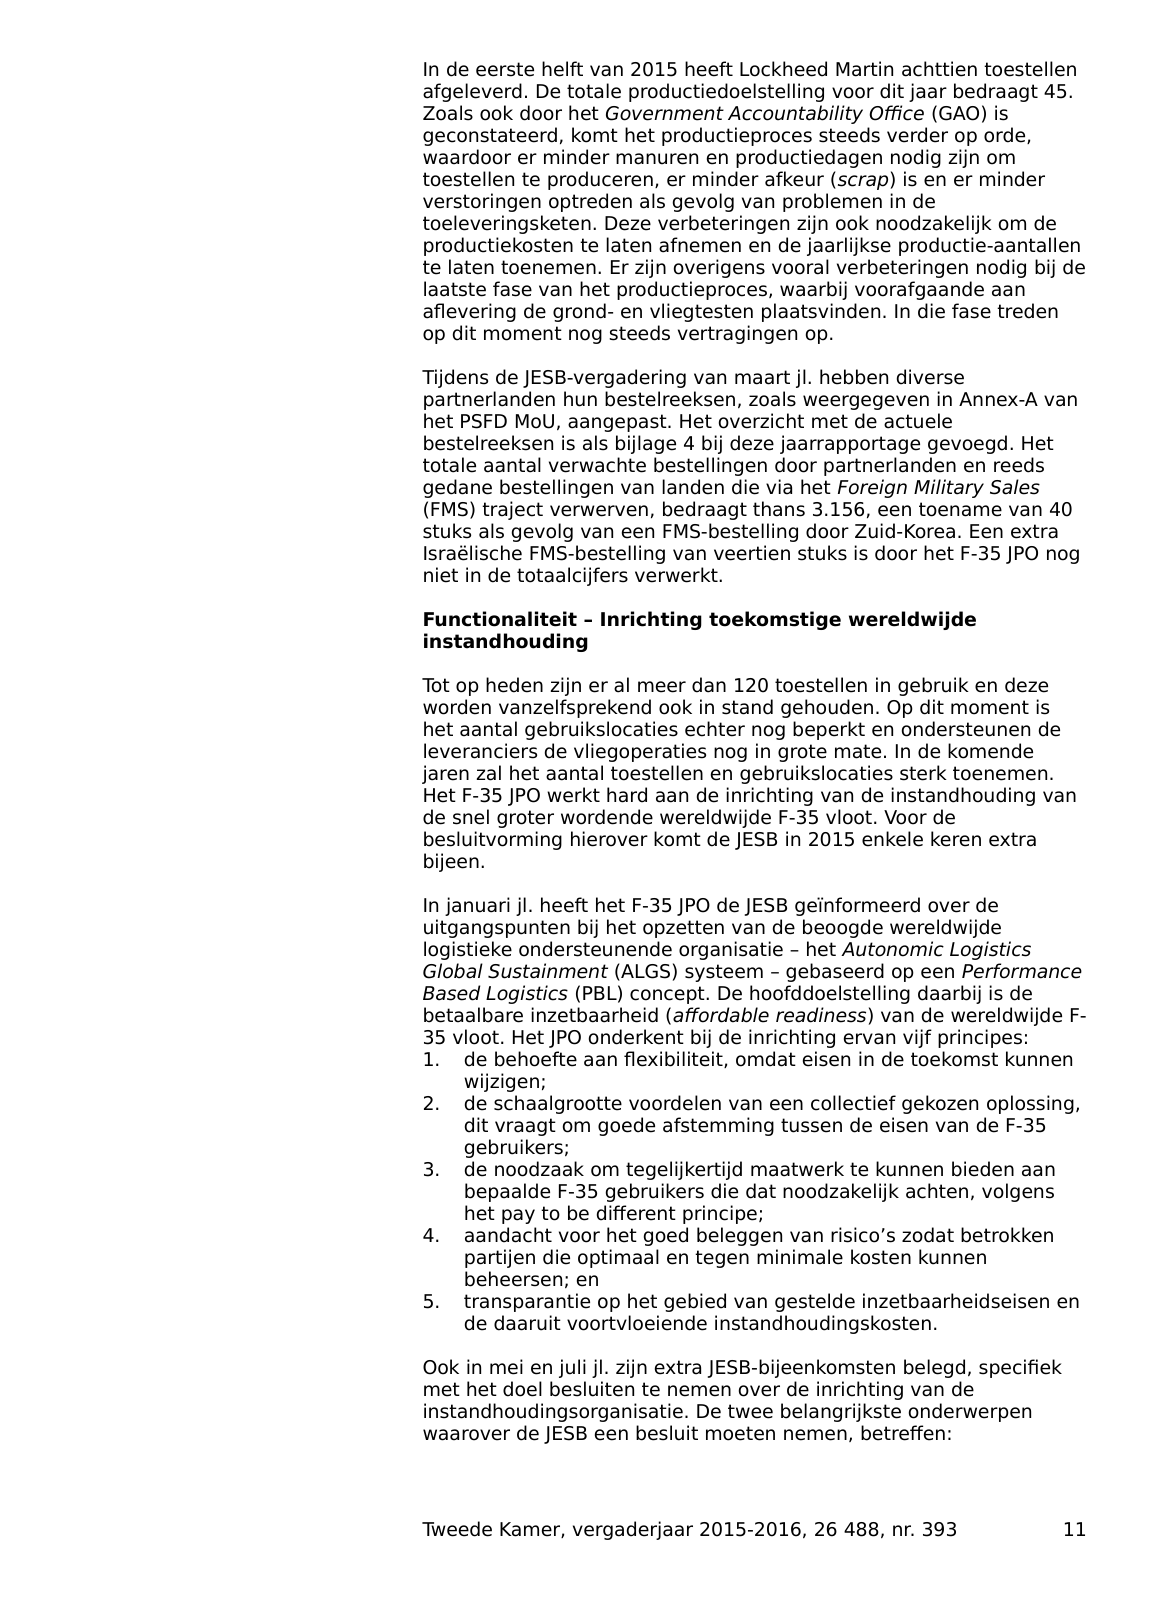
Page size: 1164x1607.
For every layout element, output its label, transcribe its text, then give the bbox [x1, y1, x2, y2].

text Tijdens de JESB-vergadering van maart jl. hebben diverse partnerlanden hun bestelreeksen, zoals weergegeven in Annex-A van het PSFD MoU, aangepast. Het overzicht met de actuele bestelreeksen is als bijlage 4 bij deze jaarrapportage gevoegd. Het totale aantal verwachte bestellingen door partnerlanden en reeds gedane bestellingen van landen die via het Foreign Military Sales (FMS) traject verwerven, bedraagt thans 3.156, een toename van 40 stuks als gevolg van een FMS-bestelling door Zuid-Korea. Een extra Israëlische FMS-bestelling van veertien stuks is door het F-35 JPO nog niet in de totaalcijfers verwerkt. [422, 367, 1087, 587]
text 1. de behoefte aan flexibiliteit, omdat eisen in de toekomst kunnen wijzigen; [422, 1049, 1087, 1093]
text 2. de schaalgrootte voordelen van een collectief gekozen oplossing, dit vraagt om goede afstemming tussen de eisen van de F-35 gebruikers; [422, 1093, 1087, 1159]
text 4. aandacht voor het goed beleggen van risico’s zodat betrokken partijen die optimaal en tegen minimale kosten kunnen beheersen; en [422, 1225, 1087, 1291]
subtitle Functionaliteit – Inrichting toekomstige wereldwijde instandhouding [422, 609, 1087, 653]
text 3. de noodzaak om tegelijkertijd maatwerk te kunnen bieden aan bepaalde F-35 gebruikers die dat noodzakelijk achten, volgens het pay to be different principe; [422, 1159, 1087, 1225]
text 5. transparantie op het gebied van gestelde inzetbaarheidseisen en de daaruit voortvloeiende instandhoudingskosten. [422, 1291, 1087, 1335]
text Tot op heden zijn er al meer dan 120 toestellen in gebruik en deze worden vanzelfsprekend ook in stand gehouden. Op dit moment is het aantal gebruikslocaties echter nog beperkt en ondersteunen de leveranciers de vliegoperaties nog in grote mate. In de komende jaren zal het aantal toestellen en gebruikslocaties sterk toenemen. Het F-35 JPO werkt hard aan de inrichting van de instandhouding van de snel groter wordende wereldwijde F-35 vloot. Voor de besluitvorming hierover komt de JESB in 2015 enkele keren extra bijeen. [422, 675, 1087, 873]
text In de eerste helft van 2015 heeft Lockheed Martin achttien toestellen afgeleverd. De totale productiedoelstelling voor dit jaar bedraagt 45. Zoals ook door het Government Accountability Office (GAO) is geconstateerd, komt het productieproces steeds verder op orde, waardoor er minder manuren en productiedagen nodig zijn om toestellen te produceren, er minder afkeur (scrap) is en er minder verstoringen optreden als gevolg van problemen in de toeleveringsketen. Deze verbeteringen zijn ook noodzakelijk om de productiekosten te laten afnemen en de jaarlijkse productie-aantallen te laten toenemen. Er zijn overigens vooral verbeteringen nodig bij de laatste fase van het productieproces, waarbij voorafgaande aan aflevering de grond- en vliegtesten plaatsvinden. In die fase treden op dit moment nog steeds vertragingen op. [422, 59, 1087, 345]
text In januari jl. heeft het F-35 JPO de JESB geïnformeerd over de uitgangspunten bij het opzetten van de beoogde wereldwijde logistieke ondersteunende organisatie – het Autonomic Logistics Global Sustainment (ALGS) systeem – gebaseerd op een Performance Based Logistics (PBL) concept. De hoofddoelstelling daarbij is de betaalbare inzetbaarheid (affordable readiness) van de wereldwijde F-35 vloot. Het JPO onderkent bij de inrichting ervan vijf principes: [422, 895, 1087, 1049]
text Ook in mei en juli jl. zijn extra JESB-bijeenkomsten belegd, specifiek met het doel besluiten te nemen over de inrichting van de instandhoudingsorganisatie. De twee belangrijkste onderwerpen waarover de JESB een besluit moeten nemen, betreffen: [422, 1357, 1087, 1445]
